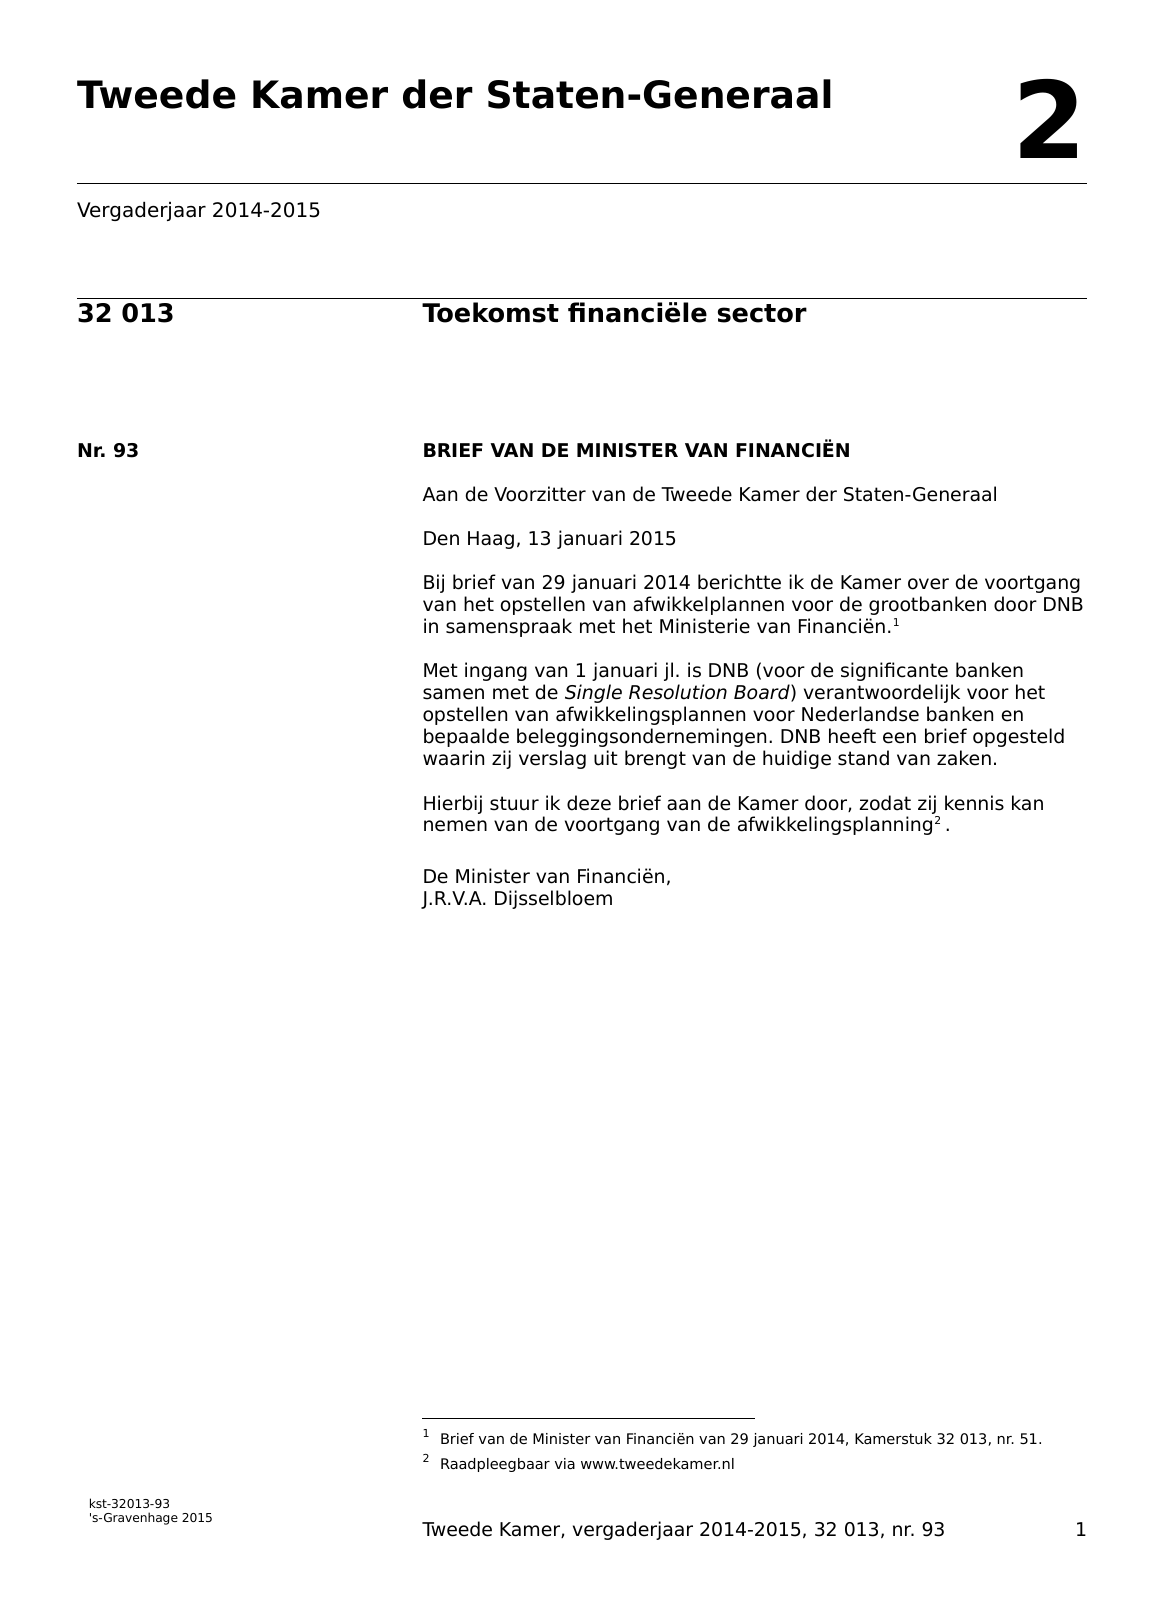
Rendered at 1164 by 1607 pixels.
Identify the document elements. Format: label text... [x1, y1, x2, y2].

text Hierbij stuur ik deze brief aan de Kamer door, zodat zij kennis kan nemen van de voortgang van de afwikkelingsplanning. [422, 792, 1087, 836]
text Bij brief van 29 januari 2014 berichtte ik de Kamer over de voortgang van het opstellen van afwikkelplannen voor de grootbanken door DNB in samenspraak met het Ministerie van Financiën. [422, 572, 1087, 638]
text 's-Gravenhage 2015 [88, 1511, 323, 1525]
subtitle Nr. 93 BRIEF VAN DE MINISTER VAN FINANCIËN [77, 440, 1087, 462]
text Raadpleegbaar via www.tweedekamer.nl [422, 1452, 1087, 1474]
text Brief van de Minister van Financiën van 29 januari 2014, Kamerstuk 32 013, nr. 51. [422, 1427, 1087, 1449]
text kst-32013-93 [88, 1497, 323, 1511]
text Met ingang van 1 januari jl. is DNB (voor de significante banken samen met de Single Resolution Board) verantwoordelijk voor het opstellen van afwikkelingsplannen voor Nederlandse banken en bepaalde beleggingsondernemingen. DNB heeft een brief opgesteld waarin zij verslag uit brengt van de huidige stand van zaken. [422, 660, 1087, 770]
table_cell Vergaderjaar 2014-2015 [77, 184, 1087, 298]
text Aan de Voorzitter van de Tweede Kamer der Staten-Generaal [422, 484, 1087, 506]
subtitle 32 013 Toekomst financiële sector [77, 299, 1087, 329]
table_header 2 [886, 59, 1087, 183]
text Den Haag, 13 januari 2015 [422, 528, 1087, 550]
table_header Tweede Kamer der Staten-Generaal [77, 59, 886, 183]
text De Minister van Financiën, J.R.V.A. Dijsselbloem [422, 866, 1087, 910]
